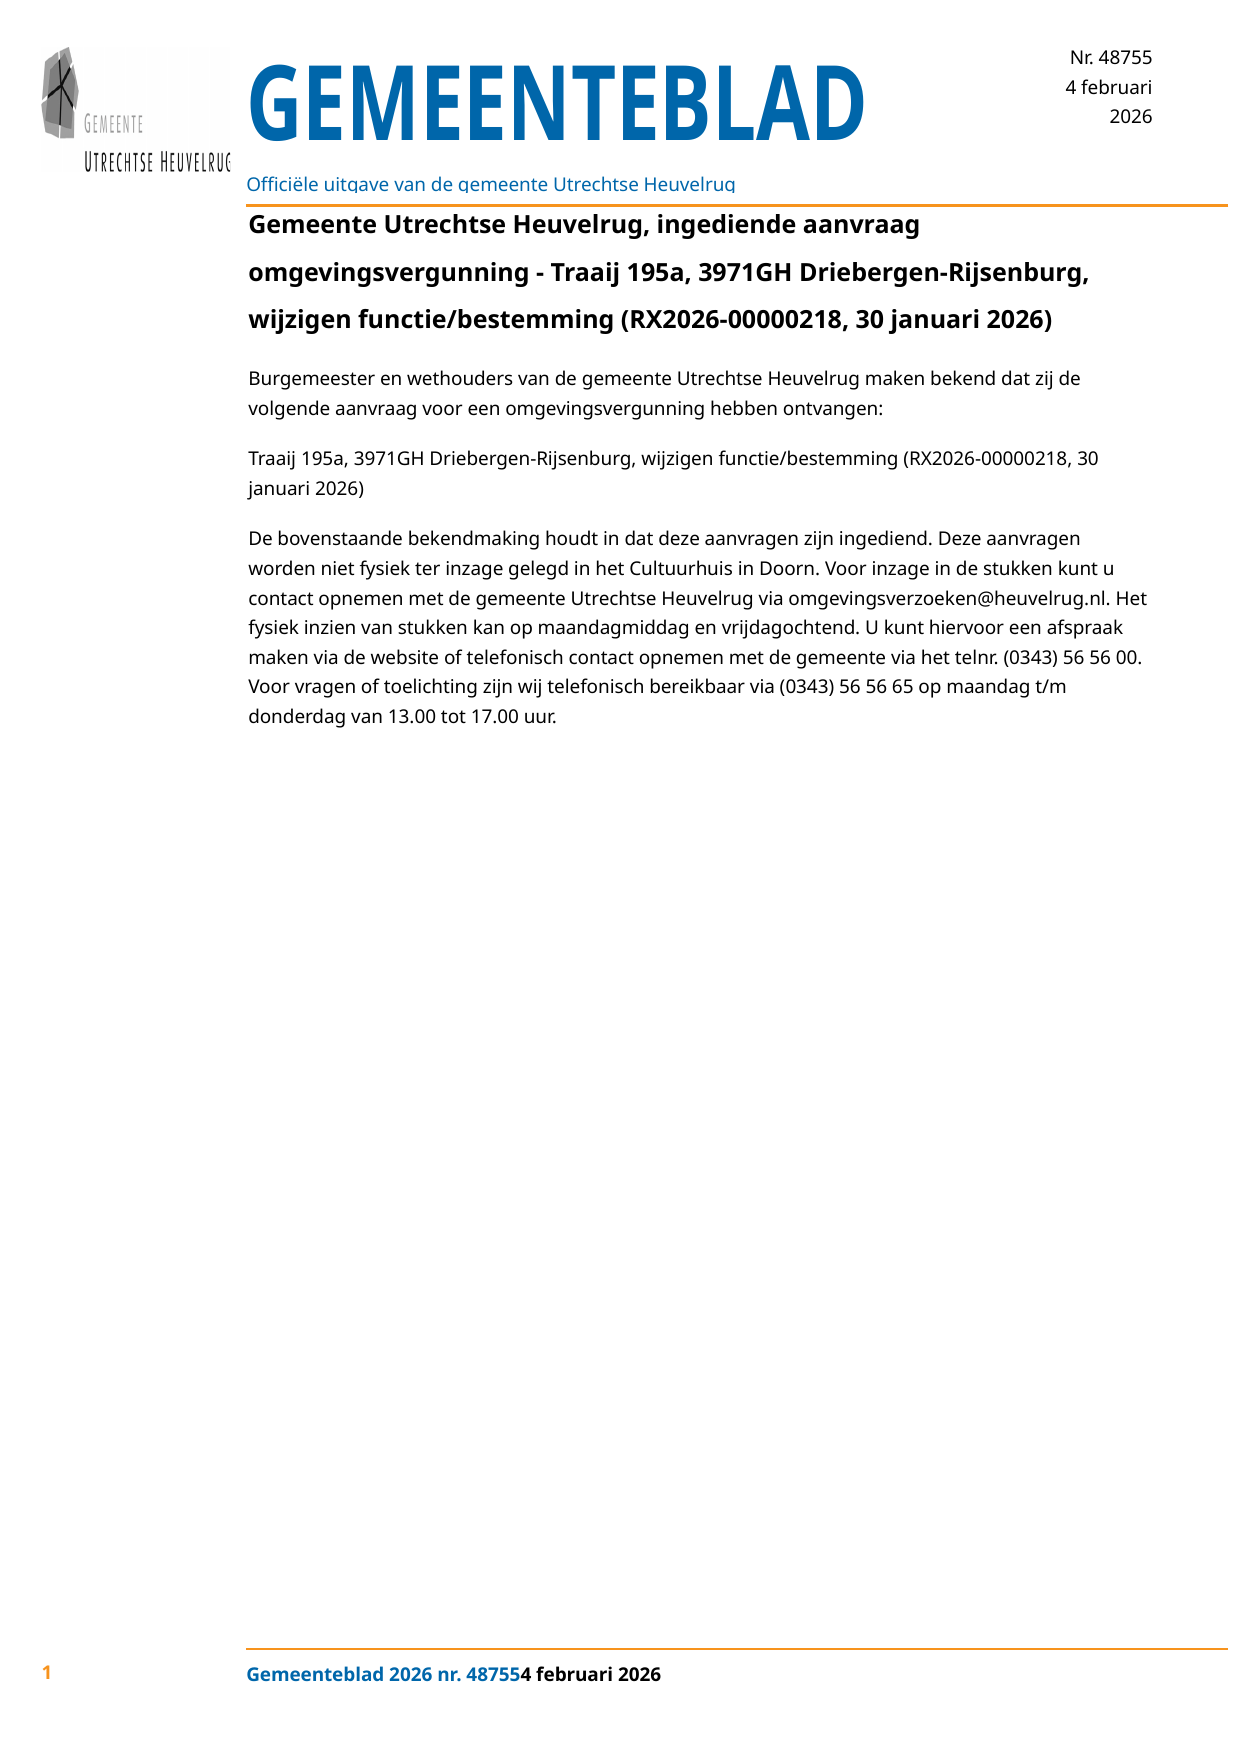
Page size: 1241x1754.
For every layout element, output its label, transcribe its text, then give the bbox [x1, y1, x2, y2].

text Burgemeester en wethouders van de gemeente Utrechtse Heuvelrug maken bekend dat zij de volgende aanvraag voor een omgevingsvergunning hebben ontvangen: [248, 366, 1152, 421]
text Traaij 195a, 3971GH Driebergen-Rijsenburg, wijzigen functie/bestemming (RX2026-00000218, 30 januari 2026) [248, 446, 1152, 501]
text Gemeente Utrechtse Heuvelrug, ingediende aanvraag omgevingsvergunning - Traaij 195a, 3971GH Driebergen-Rijsenburg, wijzigen functie/bestemming (RX2026-00000218, 30 januari 2026) [248, 207, 1152, 336]
text De bovenstaande bekendmaking houdt in dat deze aanvragen zijn ingediend. Deze aanvragen worden niet fysiek ter inzage gelegd in het Cultuurhuis in Doorn. Voor inzage in de stukken kunt u contact opnemen met de gemeente Utrechtse Heuvelrug via omgevingsverzoeken@heuvelrug.nl. Het fysiek inzien van stukken kan op maandagmiddag en vrijdagochtend. U kunt hiervoor een afspraak maken via de website of telefonisch contact opnemen met de gemeente via het telnr. (0343) 56 56 00. Voor vragen of toelichting zijn wij telefonisch bereikbaar via (0343) 56 56 65 op maandag t/m donderdag van 13.00 tot 17.00 uur. [248, 526, 1152, 729]
picture [41, 47, 231, 172]
